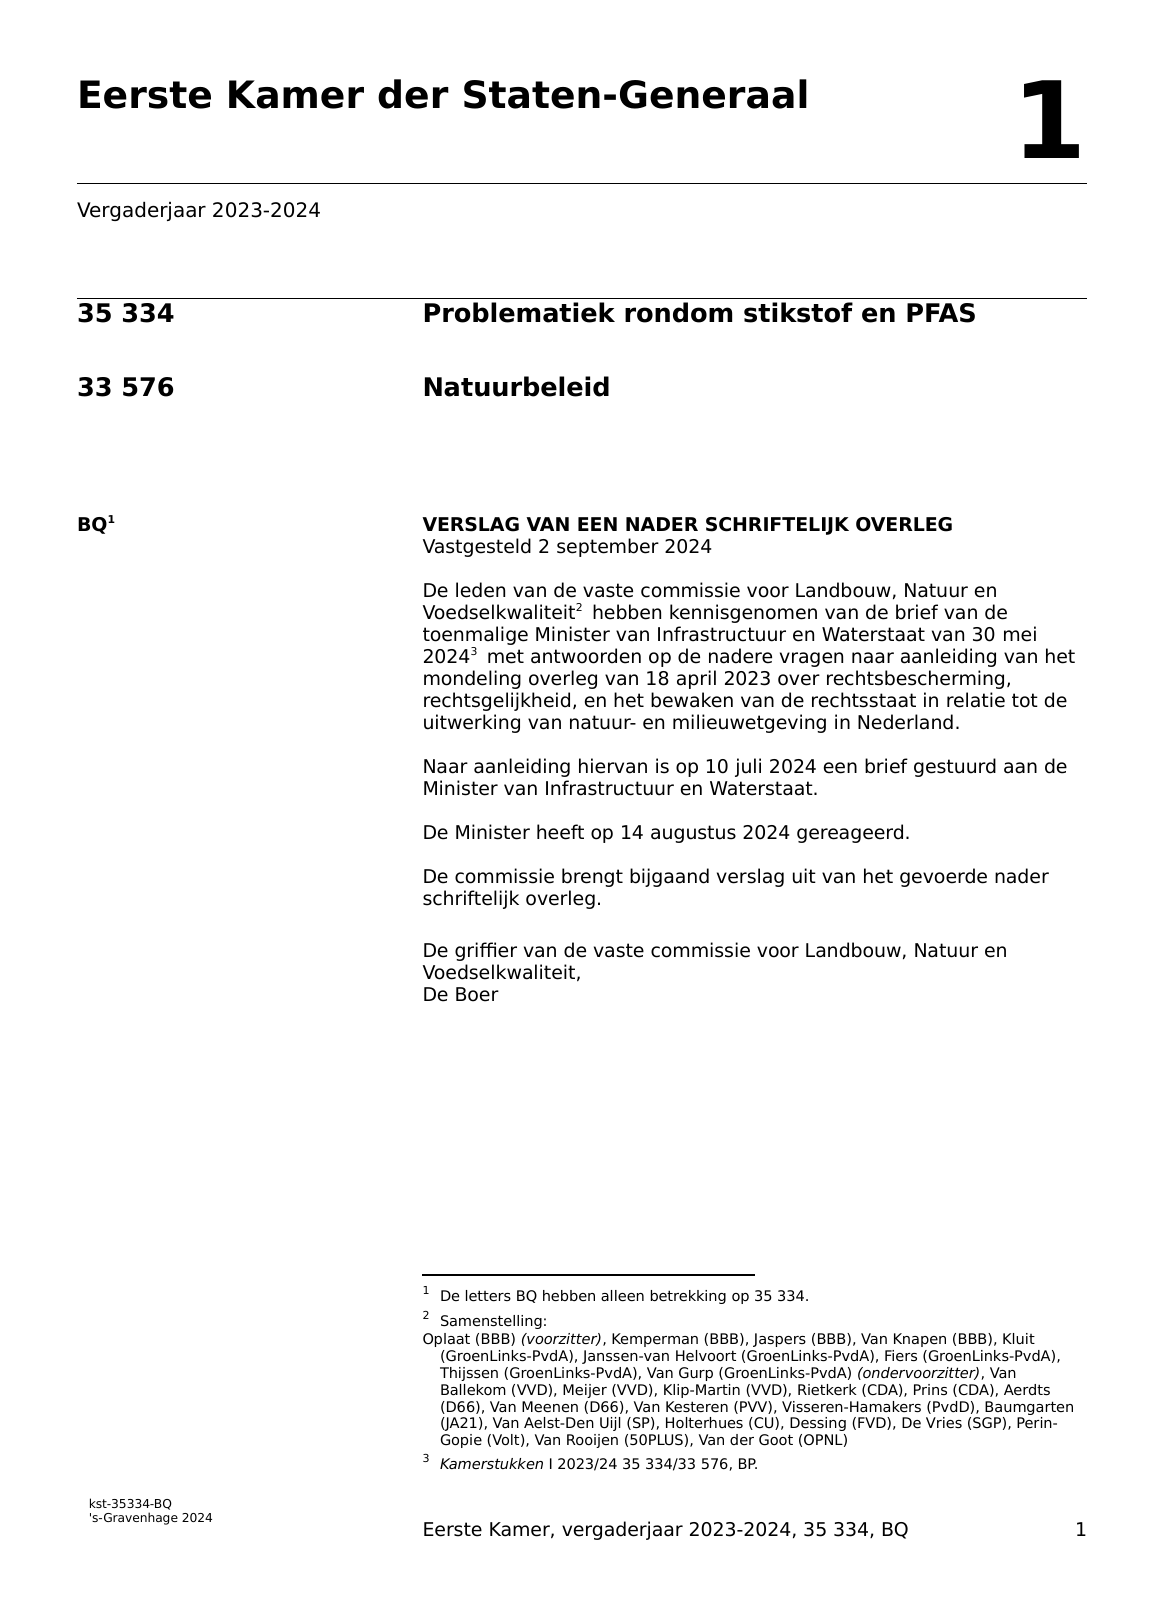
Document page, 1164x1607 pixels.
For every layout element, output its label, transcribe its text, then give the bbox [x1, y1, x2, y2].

text Vastgesteld 2 september 2024 [422, 536, 1087, 558]
text De letters BQ hebben alleen betrekking op 35 334. [422, 1284, 1087, 1306]
table_header Eerste Kamer der Staten-Generaal [77, 59, 886, 183]
text 's-Gravenhage 2024 [88, 1511, 323, 1525]
text kst-35334-BQ [88, 1497, 323, 1511]
table_header 1 [886, 59, 1087, 183]
text De commissie brengt bijgaand verslag uit van het gevoerde nader schriftelijk overleg. [422, 866, 1087, 910]
text Oplaat (BBB) (voorzitter), Kemperman (BBB), Jaspers (BBB), Van Knapen (BBB), Kluit (GroenLinks-PvdA), Janssen-van Helvoort (GroenLinks-PvdA), Fiers (GroenLinks-PvdA), Thijssen (GroenLinks-PvdA), Van Gurp (GroenLinks-PvdA) (ondervoorzitter), Van Ballekom (VVD), Meijer (VVD), Klip-Martin (VVD), Rietkerk (CDA), Prins (CDA), Aerdts (D66), Van Meenen (D66), Van Kesteren (PVV), Visseren-Hamakers (PvdD), Baumgarten (JA21), Van Aelst-Den Uijl (SP), Holterhues (CU), Dessing (FVD), De Vries (SGP), Perin-Gopie (Volt), Van Rooijen (50PLUS), Van der Goot (OPNL) [422, 1331, 1087, 1449]
text Naar aanleiding hiervan is op 10 juli 2024 een brief gestuurd aan de Minister van Infrastructuur en Waterstaat. [422, 756, 1087, 800]
text Samenstelling: [422, 1309, 1087, 1331]
text De griffier van de vaste commissie voor Landbouw, Natuur en Voedselkwaliteit, De Boer [422, 940, 1087, 1006]
subtitle 33 576 Natuurbeleid [77, 373, 1087, 403]
table_cell Vergaderjaar 2023-2024 [77, 184, 1087, 298]
text De Minister heeft op 14 augustus 2024 gereageerd. [422, 822, 1087, 844]
subtitle 35 334 Problematiek rondom stikstof en PFAS [77, 299, 1087, 329]
text Kamerstukken I 2023/24 35 334/33 576, BP. [422, 1452, 1087, 1474]
text De leden van de vaste commissie voor Landbouw, Natuur en Voedselkwaliteit hebben kennisgenomen van de brief van de toenmalige Minister van Infrastructuur en Waterstaat van 30 mei 2024 met antwoorden op de nadere vragen naar aanleiding van het mondeling overleg van 18 april 2023 over rechtsbescherming, rechtsgelijkheid, en het bewaken van de rechtsstaat in relatie tot de uitwerking van natuur- en milieuwetgeving in Nederland. [422, 580, 1087, 734]
subtitle BQ VERSLAG VAN EEN NADER SCHRIFTELIJK OVERLEG [77, 514, 1087, 536]
